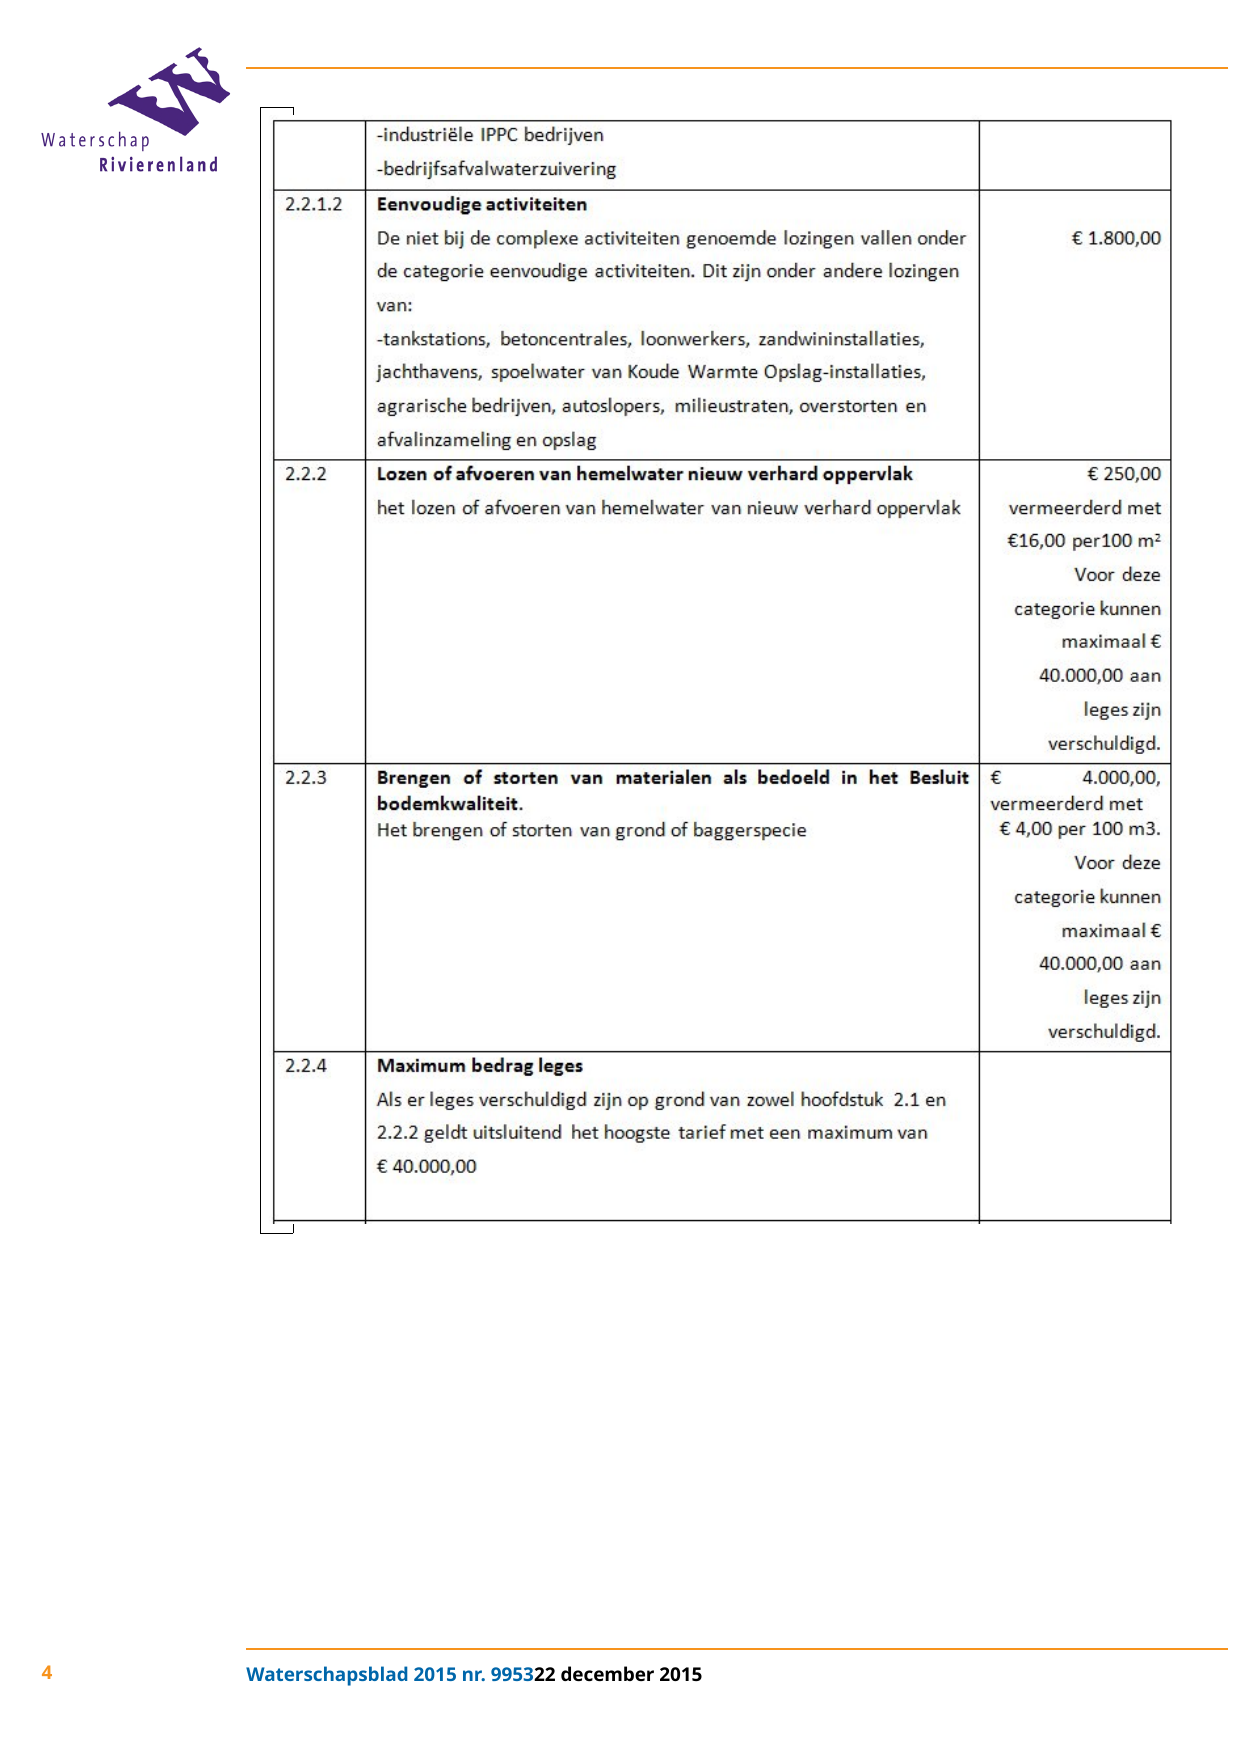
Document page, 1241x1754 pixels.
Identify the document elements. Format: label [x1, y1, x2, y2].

picture [268, 115, 1173, 1224]
picture [41, 47, 231, 172]
